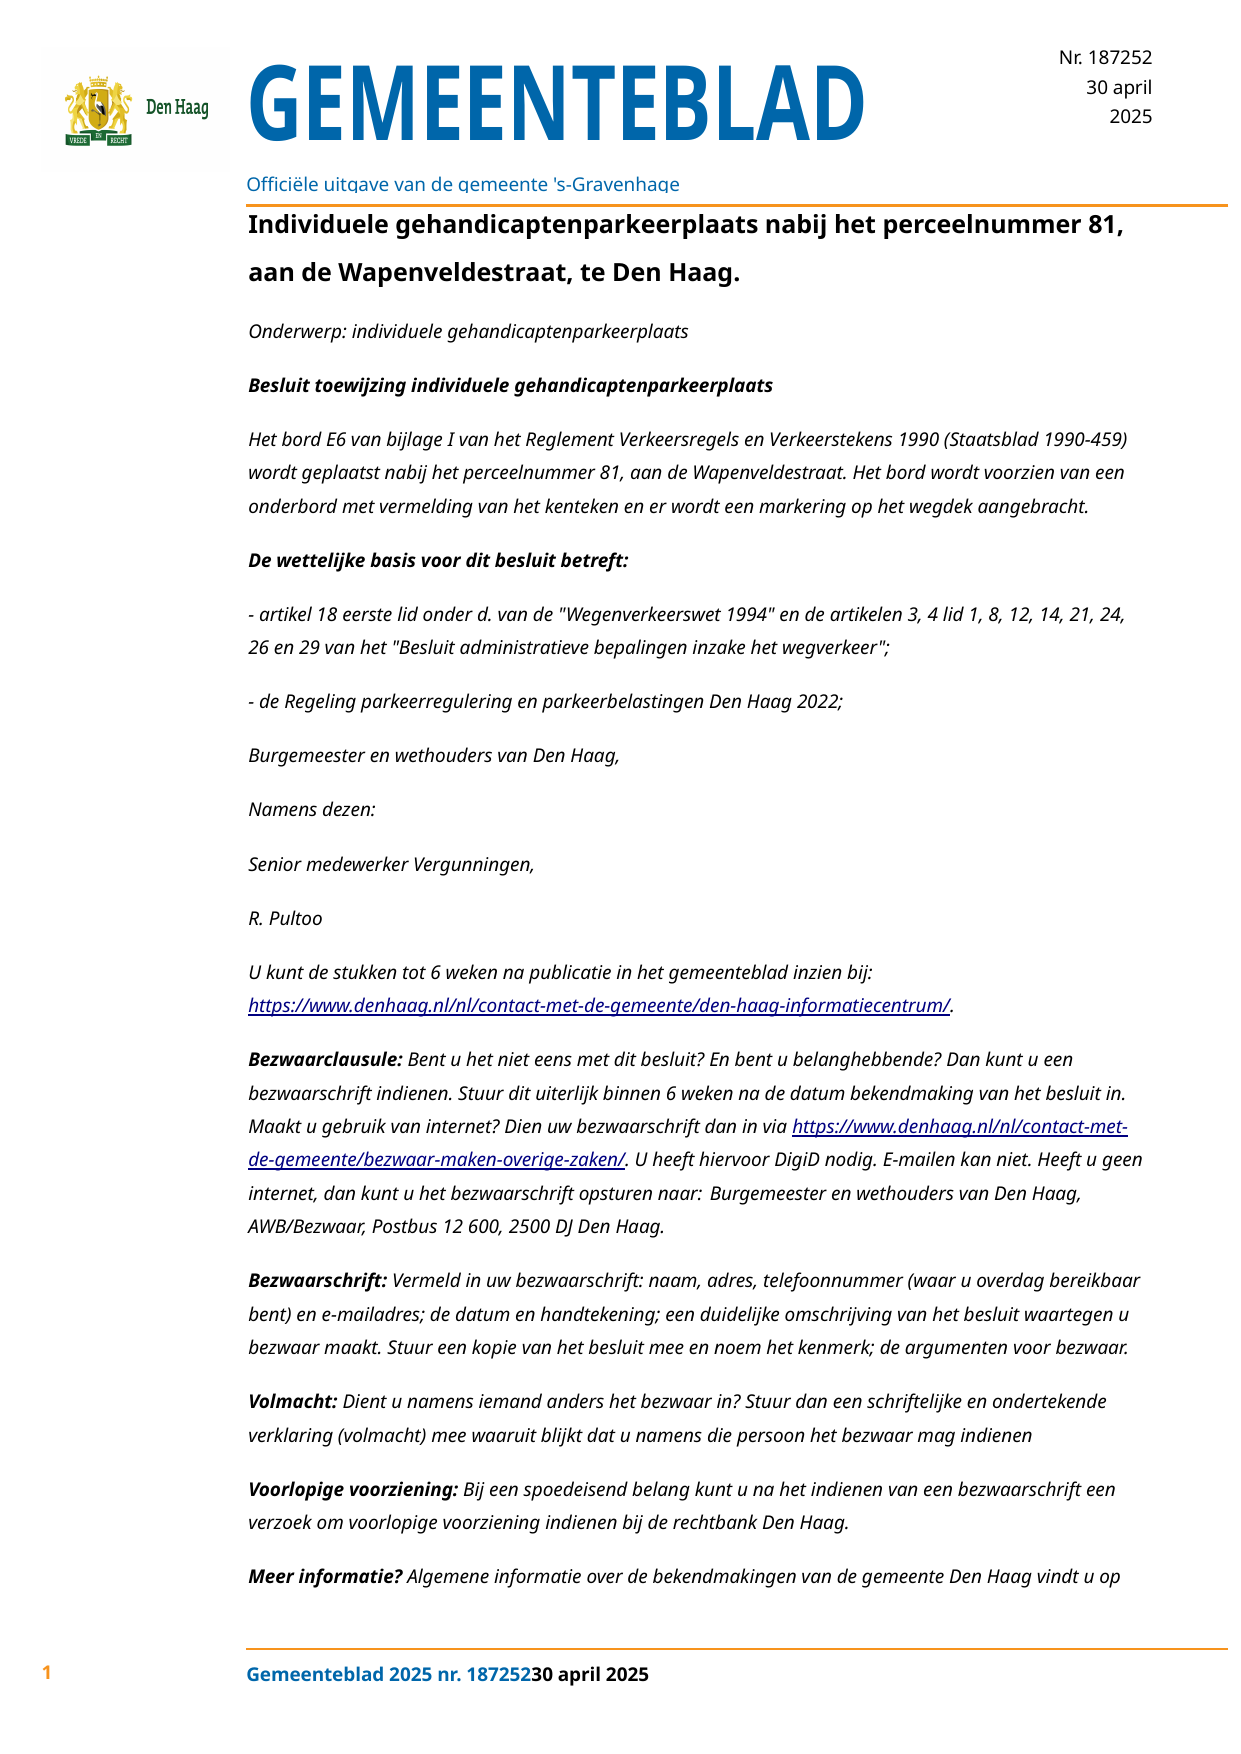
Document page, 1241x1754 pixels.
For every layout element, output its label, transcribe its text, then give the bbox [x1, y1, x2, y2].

text - artikel 18 eerste lid onder d. van de "Wegenverkeerswet 1994" en de artikelen 3, 4 lid 1, 8, 12, 14, 21, 24, 26 en 29 van het "Besluit administratieve bepalingen inzake het wegverkeer"; [248, 601, 1152, 660]
text De wettelijke basis voor dit besluit betreft: [248, 547, 1152, 573]
text Meer informatie? Algemene informatie over de bekendmakingen van de gemeente Den Haag vindt u op [248, 1563, 1152, 1589]
text R. Pultoo [248, 905, 1152, 931]
text Het bord E6 van bijlage I van het Reglement Verkeersregels en Verkeerstekens 1990 (Staatsblad 1990-459) wordt geplaatst nabij het perceelnummer 81, aan de Wapenveldestraat. Het bord wordt voorzien van een onderbord met vermelding van het kenteken en er wordt een markering op het wegdek aangebracht. [248, 426, 1152, 519]
text Bezwaarclausule: Bent u het niet eens met dit besluit? En bent u belanghebbende? Dan kunt u een bezwaarschrift indienen. Stuur dit uiterlijk binnen 6 weken na de datum bekendmaking van het besluit in. Maakt u gebruik van internet? Dien uw bezwaarschrift dan in via https://www.denhaag.nl/nl/contact-met-de-gemeente/bezwaar-maken-overige-zaken/. U heeft hiervoor DigiD nodig. E-mailen kan niet. Heeft u geen internet, dan kunt u het bezwaarschrift opsturen naar: Burgemeester en wethouders van Den Haag, AWB/Bezwaar, Postbus 12 600, 2500 DJ Den Haag. [248, 1046, 1152, 1239]
text Besluit toewijzing individuele gehandicaptenparkeerplaats [248, 372, 1152, 398]
text Voorlopige voorziening: Bij een spoedeisend belang kunt u na het indienen van een bezwaarschrift een verzoek om voorlopige voorziening indienen bij de rechtbank Den Haag. [248, 1476, 1152, 1535]
text Onderwerp: individuele gehandicaptenparkeerplaats [248, 318, 1152, 344]
text Individuele gehandicaptenparkeerplaats nabij het perceelnummer 81, aan de Wapenveldestraat, te Den Haag. [248, 207, 1152, 288]
text Volmacht: Dient u namens iemand anders het bezwaar in? Stuur dan een schriftelijke en ondertekende verklaring (volmacht) mee waaruit blijkt dat u namens die persoon het bezwaar mag indienen [248, 1388, 1152, 1448]
text - de Regeling parkeerregulering en parkeerbelastingen Den Haag 2022; [248, 688, 1152, 714]
picture [41, 47, 231, 172]
text Burgemeester en wethouders van Den Haag, [248, 743, 1152, 768]
text Senior medewerker Vergunningen, [248, 851, 1152, 876]
text Bezwaarschrift: Vermeld in uw bezwaarschrift: naam, adres, telefoonnummer (waar u overdag bereikbaar bent) en e-mailadres; de datum en handtekening; een duidelijke omschrijving van het besluit waartegen u bezwaar maakt. Stuur een kopie van het besluit mee en noem het kenmerk; de argumenten voor bezwaar. [248, 1268, 1152, 1360]
text Namens dezen: [248, 797, 1152, 822]
text U kunt de stukken tot 6 weken na publicatie in het gemeenteblad inzien bij: https://www.denhaag.nl/nl/contact-met-de-gemeente/den-haag-informatiecentrum/. [248, 959, 1152, 1018]
